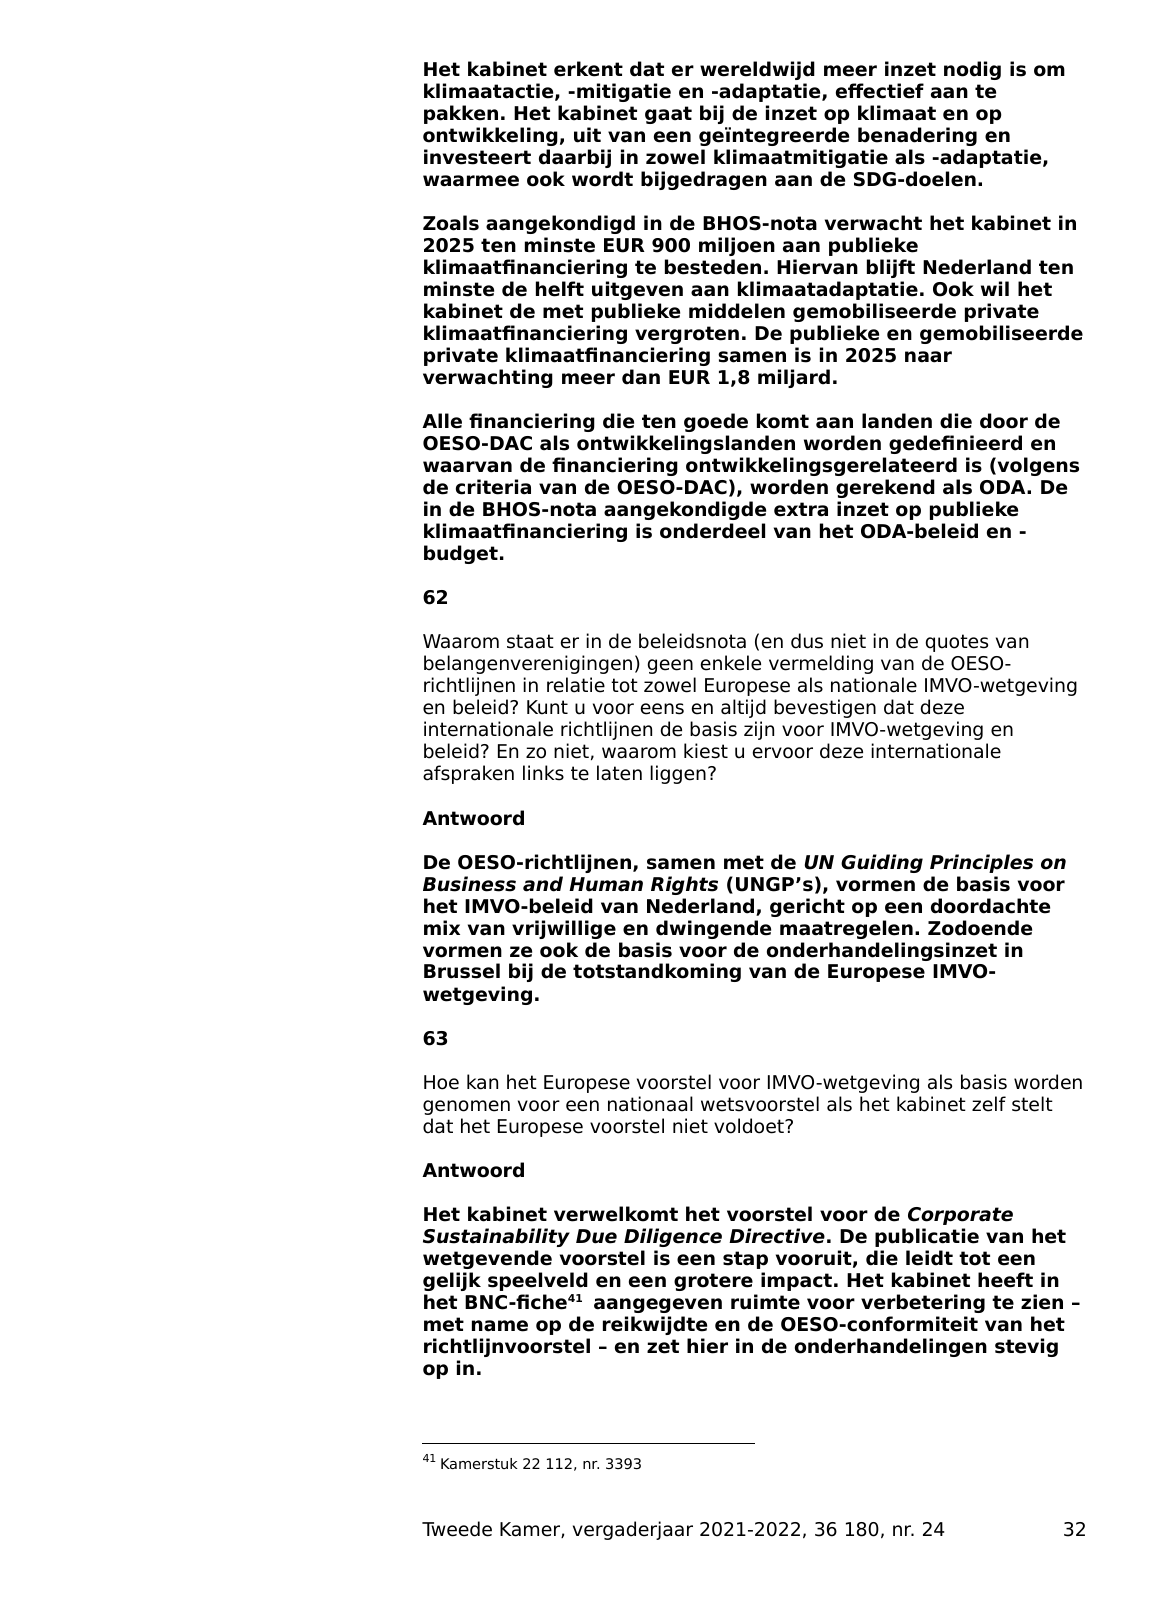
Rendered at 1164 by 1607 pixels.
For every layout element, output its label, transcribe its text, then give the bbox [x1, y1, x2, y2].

text Kamerstuk 22 112, nr. 3393 [422, 1452, 1087, 1474]
subtitle Antwoord [422, 807, 1087, 829]
subtitle 62 [422, 587, 1087, 609]
text Zoals aangekondigd in de BHOS-nota verwacht het kabinet in 2025 ten minste EUR 900 miljoen aan publieke klimaatfinanciering te besteden. Hiervan blijft Nederland ten minste de helft uitgeven aan klimaatadaptatie. Ook wil het kabinet de met publieke middelen gemobiliseerde private klimaatfinanciering vergroten. De publieke en gemobiliseerde private klimaatfinanciering samen is in 2025 naar verwachting meer dan EUR 1,8 miljard. [422, 213, 1087, 389]
text Hoe kan het Europese voorstel voor IMVO-wetgeving als basis worden genomen voor een nationaal wetsvoorstel als het kabinet zelf stelt dat het Europese voorstel niet voldoet? [422, 1072, 1087, 1138]
text Het kabinet verwelkomt het voorstel voor de Corporate Sustainability Due Diligence Directive. De publicatie van het wetgevende voorstel is een stap vooruit, die leidt tot een gelijk speelveld en een grotere impact. Het kabinet heeft in het BNC-fiche aangegeven ruimte voor verbetering te zien – met name op de reikwijdte en de OESO-conformiteit van het richtlijnvoorstel – en zet hier in de onderhandelingen stevig op in. [422, 1204, 1087, 1380]
text Waarom staat er in de beleidsnota (en dus niet in de quotes van belangenverenigingen) geen enkele vermelding van de OESO-richtlijnen in relatie tot zowel Europese als nationale IMVO-wetgeving en beleid? Kunt u voor eens en altijd bevestigen dat deze internationale richtlijnen de basis zijn voor IMVO-wetgeving en beleid? En zo niet, waarom kiest u ervoor deze internationale afspraken links te laten liggen? [422, 631, 1087, 785]
text Alle financiering die ten goede komt aan landen die door de OESO-DAC als ontwikkelingslanden worden gedefinieerd en waarvan de financiering ontwikkelingsgerelateerd is (volgens de criteria van de OESO-DAC), worden gerekend als ODA. De in de BHOS-nota aangekondigde extra inzet op publieke klimaatfinanciering is onderdeel van het ODA-beleid en -budget. [422, 411, 1087, 565]
subtitle Antwoord [422, 1160, 1087, 1182]
text De OESO-richtlijnen, samen met de UN Guiding Principles on Business and Human Rights (UNGP’s), vormen de basis voor het IMVO-beleid van Nederland, gericht op een doordachte mix van vrijwillige en dwingende maatregelen. Zodoende vormen ze ook de basis voor de onderhandelingsinzet in Brussel bij de totstandkoming van de Europese IMVO-wetgeving. [422, 852, 1087, 1005]
subtitle 63 [422, 1028, 1087, 1049]
text Het kabinet erkent dat er wereldwijd meer inzet nodig is om klimaatactie, -mitigatie en -adaptatie, effectief aan te pakken. Het kabinet gaat bij de inzet op klimaat en op ontwikkeling, uit van een geïntegreerde benadering en investeert daarbij in zowel klimaatmitigatie als -adaptatie, waarmee ook wordt bijgedragen aan de SDG-doelen. [422, 59, 1087, 191]
